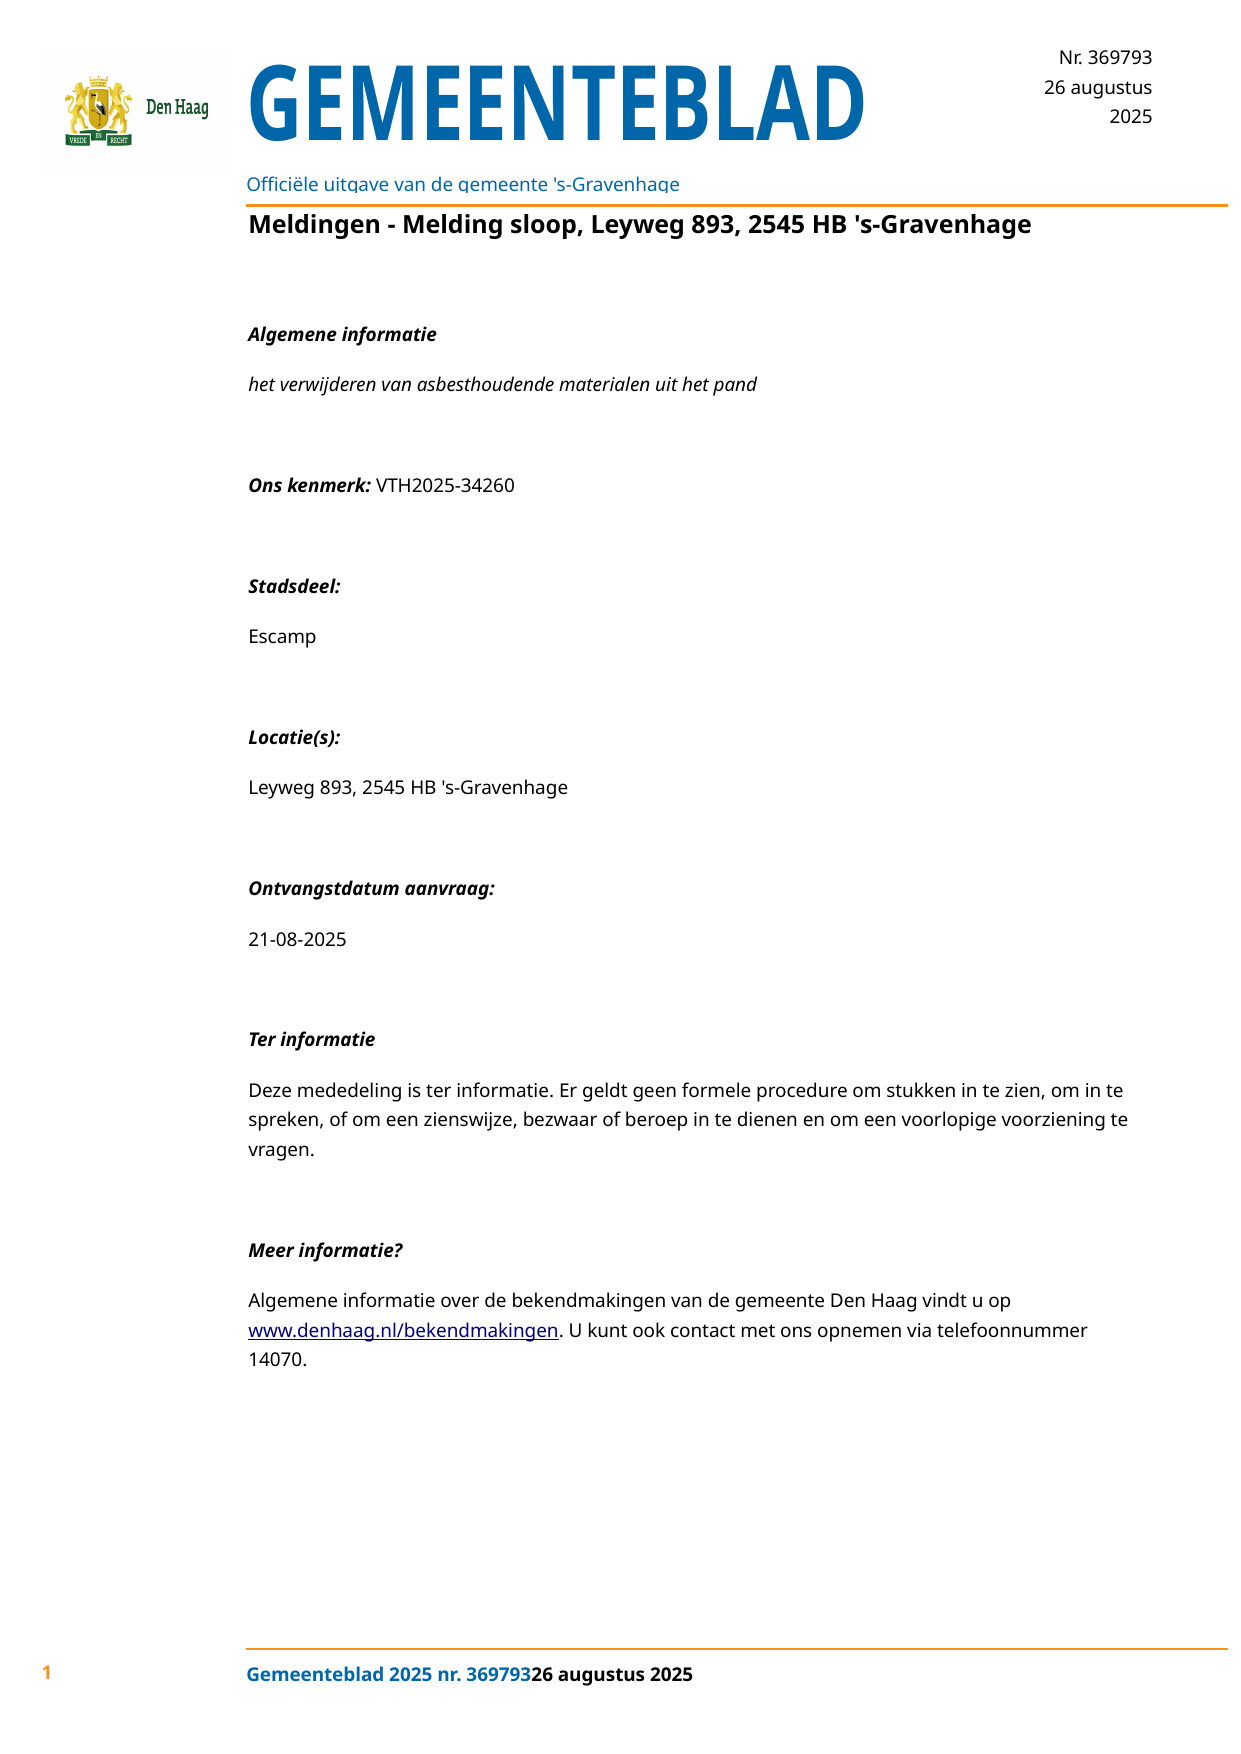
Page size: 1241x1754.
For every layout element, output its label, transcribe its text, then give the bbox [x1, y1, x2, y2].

text Stadsdeel: [248, 573, 1152, 598]
text Meldingen - Melding sloop, Leyweg 893, 2545 HB 's-Gravenhage [248, 207, 1152, 241]
text Ter informatie [248, 1027, 1152, 1052]
text 21-08-2025 [248, 926, 1152, 951]
text het verwijderen van asbesthoudende materialen uit het pand [248, 371, 1152, 397]
text Algemene informatie [248, 321, 1152, 346]
text Meer informatie? [248, 1237, 1152, 1263]
text Ontvangstdatum aanvraag: [248, 875, 1152, 901]
text Locatie(s): [248, 724, 1152, 750]
text Algemene informatie over de bekendmakingen van de gemeente Den Haag vindt u op www.denhaag.nl/bekendmakingen. U kunt ook contact met ons opnemen via telefoonnummer 14070. [248, 1287, 1152, 1372]
text Leyweg 893, 2545 HB 's-Gravenhage [248, 774, 1152, 800]
text Ons kenmerk: VTH2025-34260 [248, 472, 1152, 498]
text Escamp [248, 623, 1152, 649]
text Deze mededeling is ter informatie. Er geldt geen formele procedure om stukken in te zien, om in te spreken, of om een zienswijze, bezwaar of beroep in te dienen en om een voorlopige voorziening te vragen. [248, 1077, 1152, 1162]
picture [41, 47, 231, 172]
